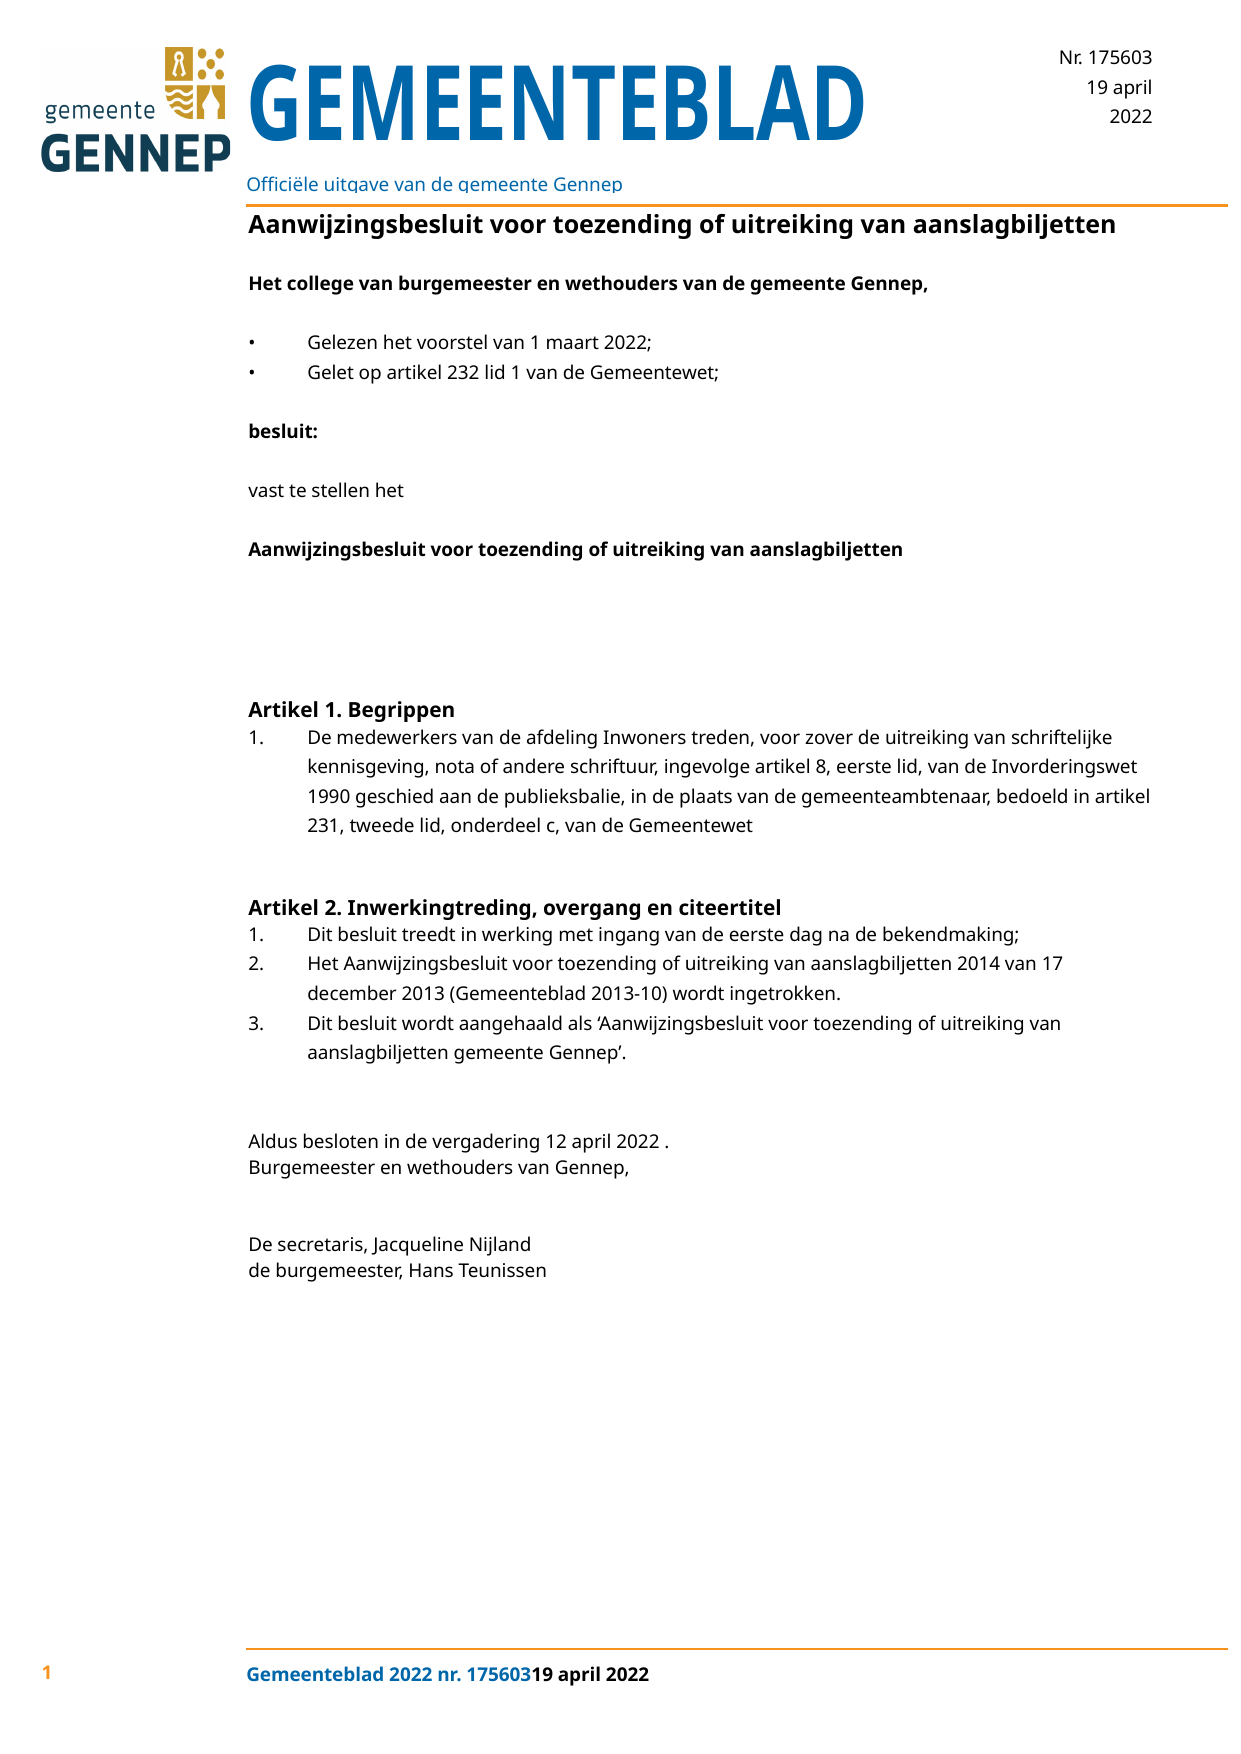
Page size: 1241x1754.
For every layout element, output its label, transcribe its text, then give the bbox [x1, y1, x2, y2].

text Burgemeester en wethouders van Gennep, [248, 1154, 1152, 1179]
list Gelezen het voorstel van 1 maart 2022; [248, 329, 1152, 355]
text Het college van burgemeester en wethouders van de gemeente Gennep, [248, 270, 1152, 296]
text Aanwijzingsbesluit voor toezending of uitreiking van aanslagbiljetten [248, 207, 1152, 241]
text Aanwijzingsbesluit voor toezending of uitreiking van aanslagbiljetten [248, 537, 1152, 562]
list De medewerkers van de afdeling Inwoners treden, voor zover de uitreiking van schriftelijke kennisgeving, nota of andere schriftuur, ingevolge artikel 8, eerste lid, van de Invorderingswet 1990 geschied aan de publieksbalie, in de plaats van de gemeenteambtenaar, bedoeld in artikel 231, tweede lid, onderdeel c, van de Gemeentewet [248, 724, 1152, 838]
list Het Aanwijzingsbesluit voor toezending of uitreiking van aanslagbiljetten 2014 van 17 december 2013 (Gemeenteblad 2013-10) wordt ingetrokken. [248, 951, 1152, 1006]
text besluit: [248, 418, 1152, 444]
list Dit besluit wordt aangehaald als ‘Aanwijzingsbesluit voor toezending of uitreiking van aanslagbiljetten gemeente Gennep’. [248, 1010, 1152, 1065]
list Dit besluit treedt in werking met ingang van de eerste dag na de bekendmaking; [248, 921, 1152, 947]
text de burgemeester, Hans Teunissen [248, 1257, 1152, 1282]
picture [41, 47, 231, 172]
text Artikel 2. Inwerkingtreding, overgang en citeertitel [248, 893, 1152, 921]
list Gelet op artikel 232 lid 1 van de Gemeentewet; [248, 359, 1152, 385]
text Aldus besloten in de vergadering 12 april 2022 . [248, 1128, 1152, 1154]
text De secretaris, Jacqueline Nijland [248, 1231, 1152, 1257]
text vast te stellen het [248, 477, 1152, 503]
text Artikel 1. Begrippen [248, 695, 1152, 724]
